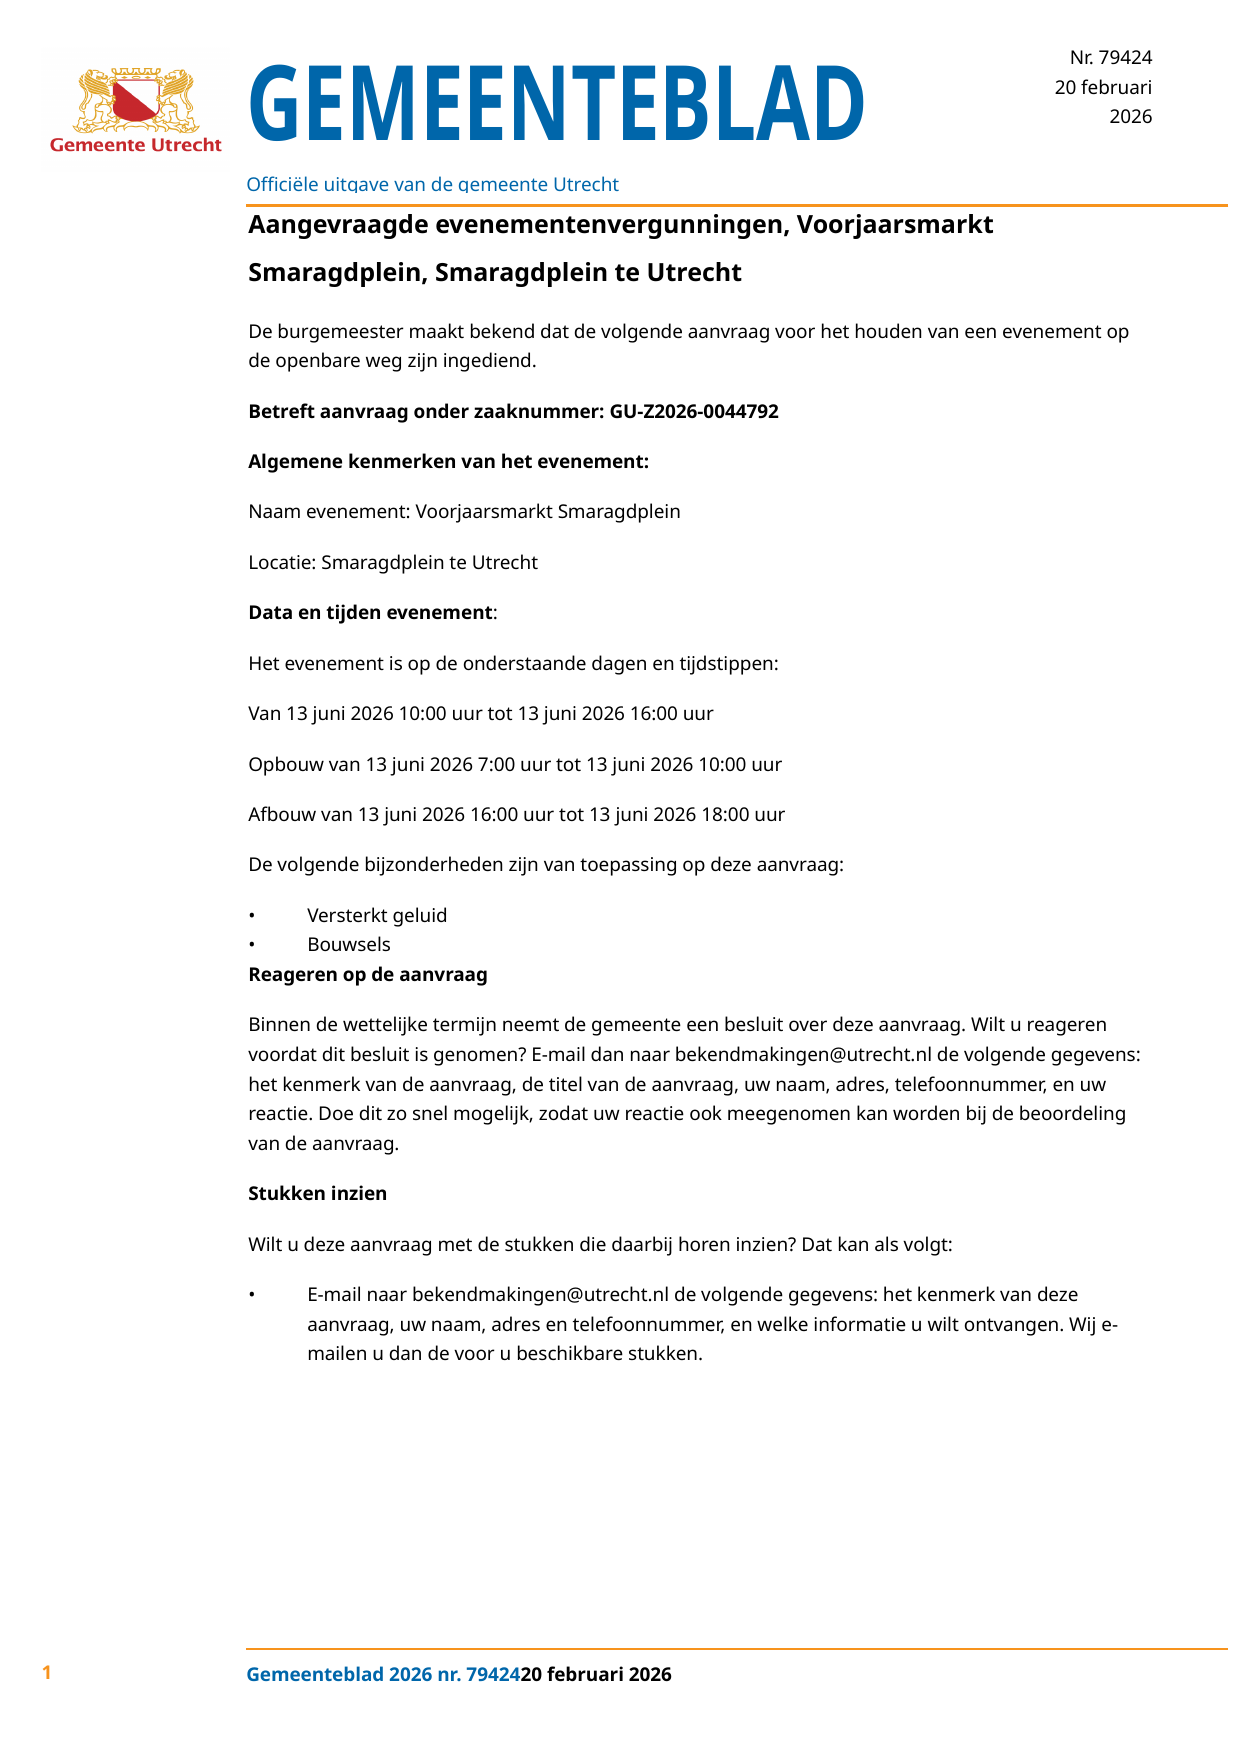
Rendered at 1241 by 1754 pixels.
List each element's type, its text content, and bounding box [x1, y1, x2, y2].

text Algemene kenmerken van het evenement: [248, 448, 1152, 474]
list E-mail naar bekendmakingen@utrecht.nl de volgende gegevens: het kenmerk van deze aanvraag, uw naam, adres en telefoonnummer, en welke informatie u wilt ontvangen. Wij e-mailen u dan de voor u beschikbare stukken. [248, 1281, 1152, 1366]
text Naam evenement: Voorjaarsmarkt Smaragdplein [248, 499, 1152, 524]
text Binnen de wettelijke termijn neemt de gemeente een besluit over deze aanvraag. Wilt u reageren voordat dit besluit is genomen? E-mail dan naar bekendmakingen@utrecht.nl de volgende gegevens: het kenmerk van de aanvraag, de titel van de aanvraag, uw naam, adres, telefoonnummer, en uw reactie. Doe dit zo snel mogelijk, zodat uw reactie ook meegenomen kan worden bij de beoordeling van de aanvraag. [248, 1012, 1152, 1156]
text Stukken inzien [248, 1180, 1152, 1206]
text Data en tijden evenement: [248, 599, 1152, 625]
text Locatie: Smaragdplein te Utrecht [248, 549, 1152, 575]
text De volgende bijzonderheden zijn van toepassing op deze aanvraag: [248, 852, 1152, 877]
text Afbouw van 13 juni 2026 16:00 uur tot 13 juni 2026 18:00 uur [248, 801, 1152, 827]
text Aangevraagde evenementenvergunningen, Voorjaarsmarkt Smaragdplein, Smaragdplein te Utrecht [248, 207, 1152, 288]
picture [41, 47, 231, 172]
text Het evenement is op de onderstaande dagen en tijdstippen: [248, 650, 1152, 676]
text Opbouw van 13 juni 2026 7:00 uur tot 13 juni 2026 10:00 uur [248, 751, 1152, 777]
text Wilt u deze aanvraag met de stukken die daarbij horen inzien? Dat kan als volgt: [248, 1231, 1152, 1257]
list Versterkt geluid [248, 902, 1152, 928]
text Van 13 juni 2026 10:00 uur tot 13 juni 2026 16:00 uur [248, 700, 1152, 726]
text Reageren op de aanvraag [248, 961, 1152, 987]
text Betreft aanvraag onder zaaknummer: GU-Z2026-0044792 [248, 398, 1152, 424]
text De burgemeester maakt bekend dat de volgende aanvraag voor het houden van een evenement op de openbare weg zijn ingediend. [248, 318, 1152, 373]
list Bouwsels [248, 932, 1152, 957]
